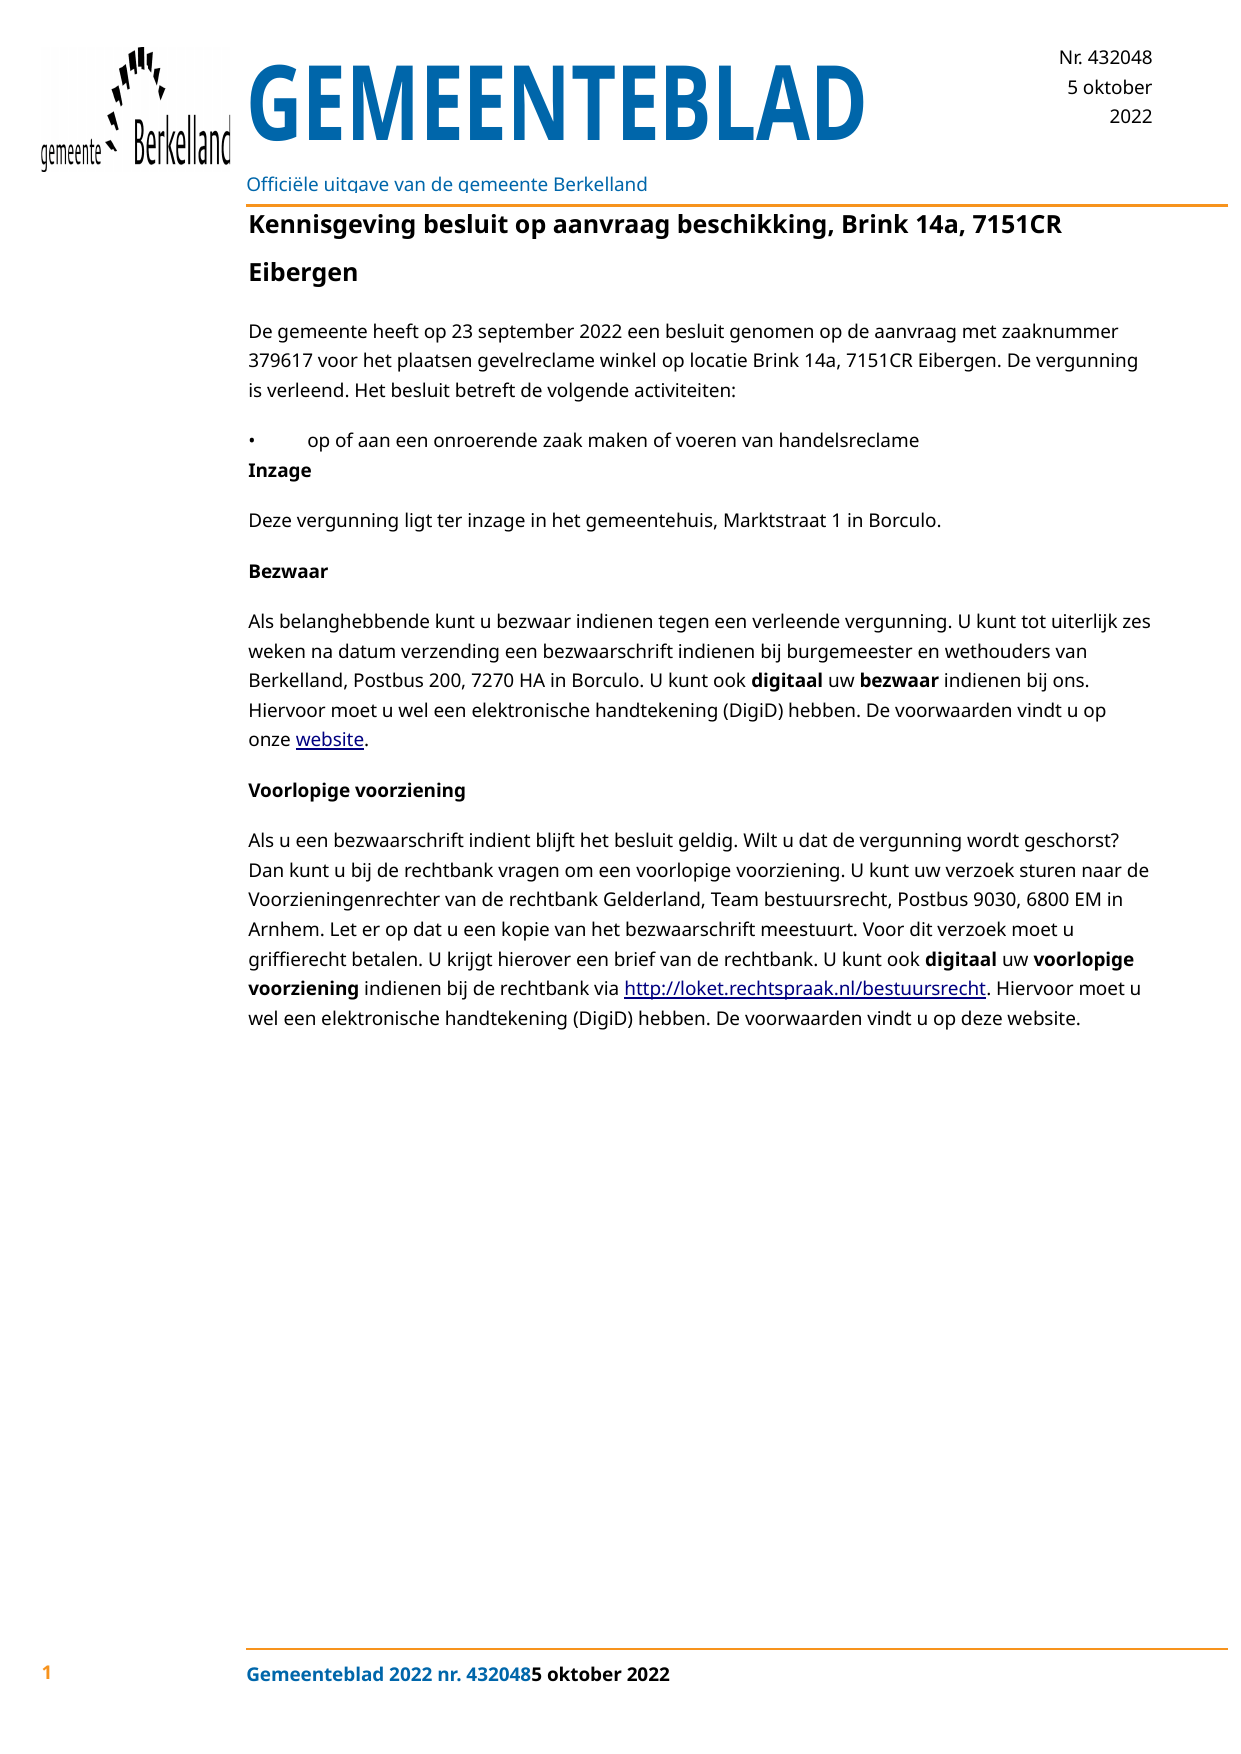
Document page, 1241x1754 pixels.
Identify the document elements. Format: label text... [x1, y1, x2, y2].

text De gemeente heeft op 23 september 2022 een besluit genomen op de aanvraag met zaaknummer 379617 voor het plaatsen gevelreclame winkel op locatie Brink 14a, 7151CR Eibergen. De vergunning is verleend. Het besluit betreft de volgende activiteiten: [248, 318, 1152, 403]
text Als belanghebbende kunt u bezwaar indienen tegen een verleende vergunning. U kunt tot uiterlijk zes weken na datum verzending een bezwaarschrift indienen bij burgemeester en wethouders van Berkelland, Postbus 200, 7270 HA in Borculo. U kunt ook digitaal uw bezwaar indienen bij ons. Hiervoor moet u wel een elektronische handtekening (DigiD) hebben. De voorwaarden vindt u op onze website. [248, 608, 1152, 752]
picture [41, 47, 231, 172]
text Inzage [248, 457, 1152, 483]
list op of aan een onroerende zaak maken of voeren van handelsreclame [248, 427, 1152, 453]
text Kennisgeving besluit op aanvraag beschikking, Brink 14a, 7151CR Eibergen [248, 207, 1152, 288]
text Deze vergunning ligt ter inzage in het gemeentehuis, Marktstraat 1 in Borculo. [248, 507, 1152, 533]
text Als u een bezwaarschrift indient blijft het besluit geldig. Wilt u dat de vergunning wordt geschorst? Dan kunt u bij de rechtbank vragen om een voorlopige voorziening. U kunt uw verzoek sturen naar de Voorzieningenrechter van de rechtbank Gelderland, Team bestuursrecht, Postbus 9030, 6800 EM in Arnhem. Let er op dat u een kopie van het bezwaarschrift meestuurt. Voor dit verzoek moet u griffierecht betalen. U krijgt hierover een brief van de rechtbank. U kunt ook digitaal uw voorlopige voorziening indienen bij de rechtbank via http://loket.rechtspraak.nl/bestuursrecht. Hiervoor moet u wel een elektronische handtekening (DigiD) hebben. De voorwaarden vindt u op deze website. [248, 827, 1152, 1031]
text Voorlopige voorziening [248, 777, 1152, 803]
text Bezwaar [248, 558, 1152, 584]
